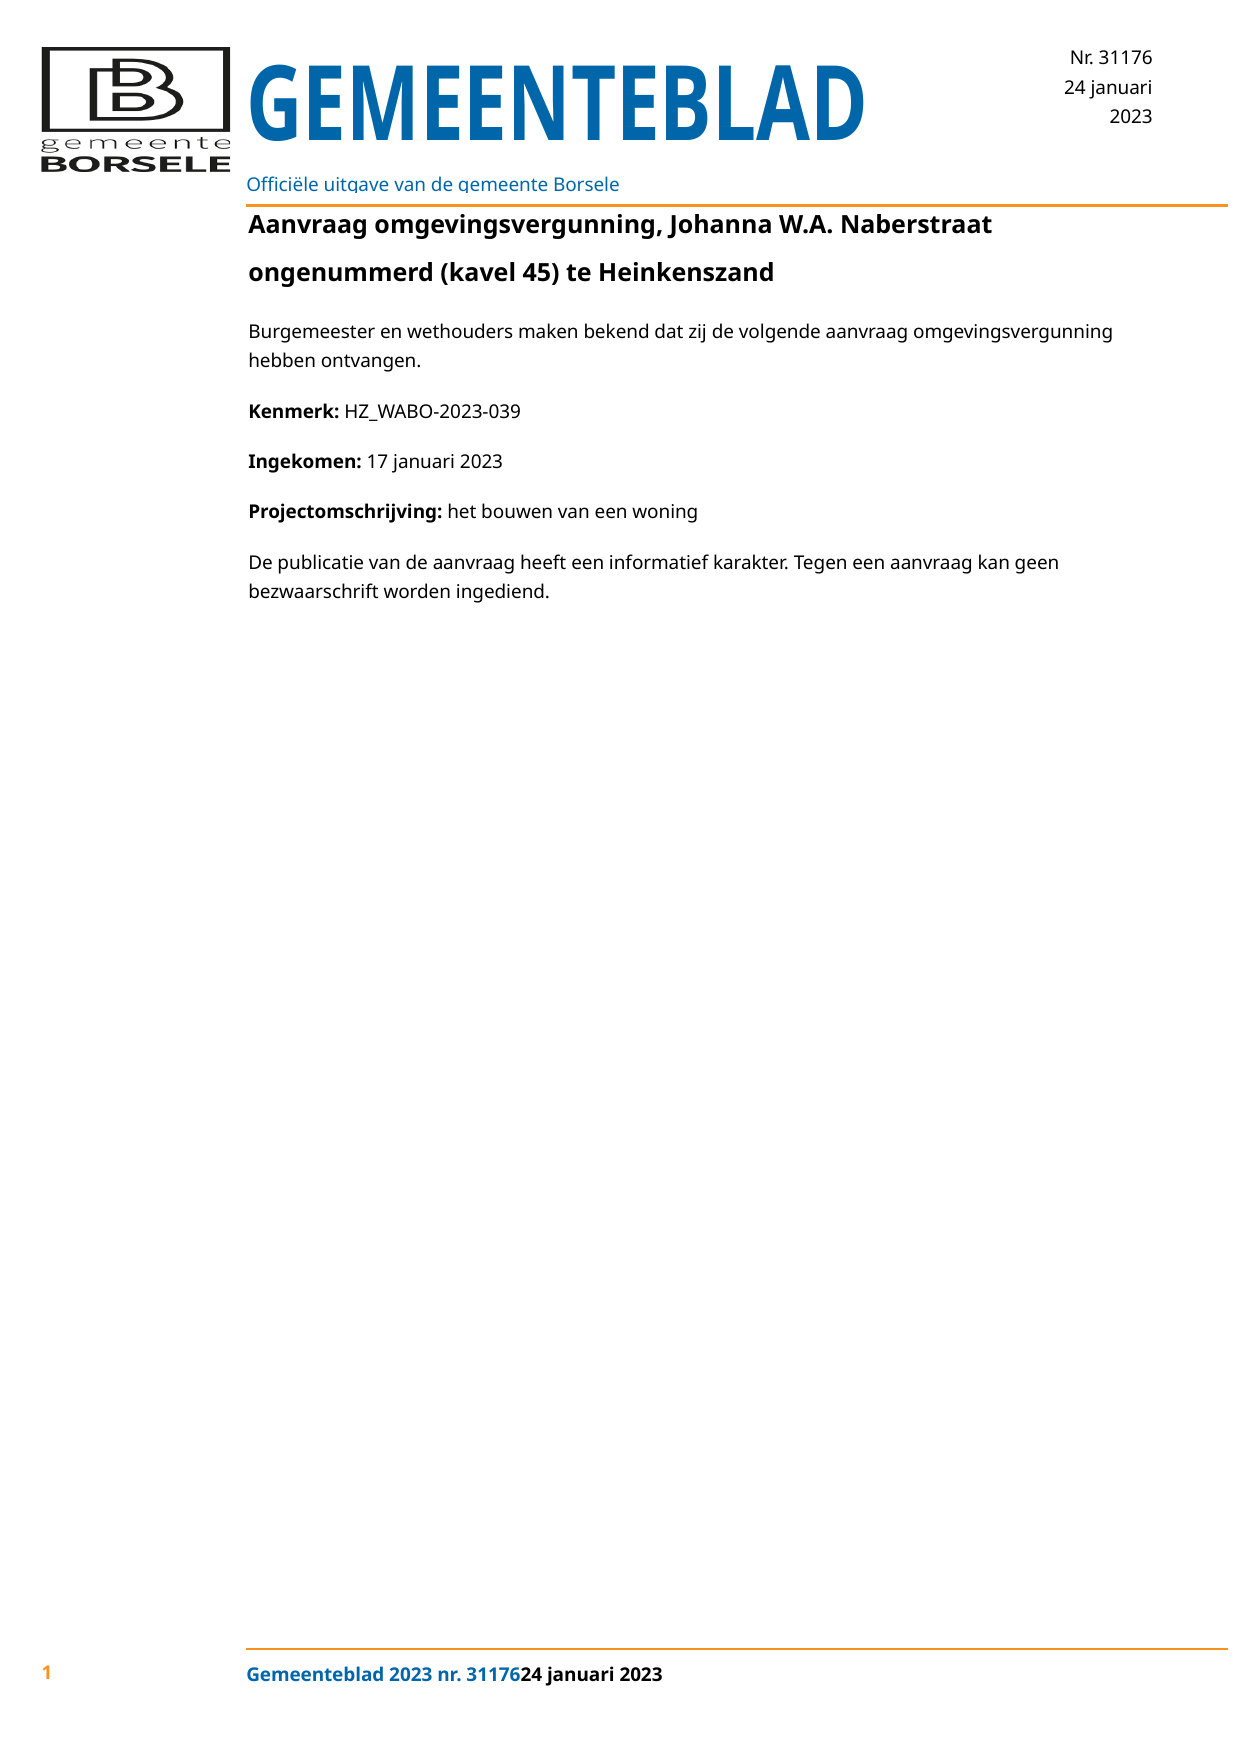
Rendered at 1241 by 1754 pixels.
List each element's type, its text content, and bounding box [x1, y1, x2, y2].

text De publicatie van de aanvraag heeft een informatief karakter. Tegen een aanvraag kan geen bezwaarschrift worden ingediend. [248, 549, 1152, 604]
text Kenmerk: HZ_WABO-2023-039 [248, 398, 1152, 424]
picture [41, 47, 231, 172]
text Burgemeester en wethouders maken bekend dat zij de volgende aanvraag omgevingsvergunning hebben ontvangen. [248, 318, 1152, 373]
text Ingekomen: 17 januari 2023 [248, 448, 1152, 474]
text Aanvraag omgevingsvergunning, Johanna W.A. Naberstraat ongenummerd (kavel 45) te Heinkenszand [248, 207, 1152, 288]
text Projectomschrijving: het bouwen van een woning [248, 499, 1152, 524]
